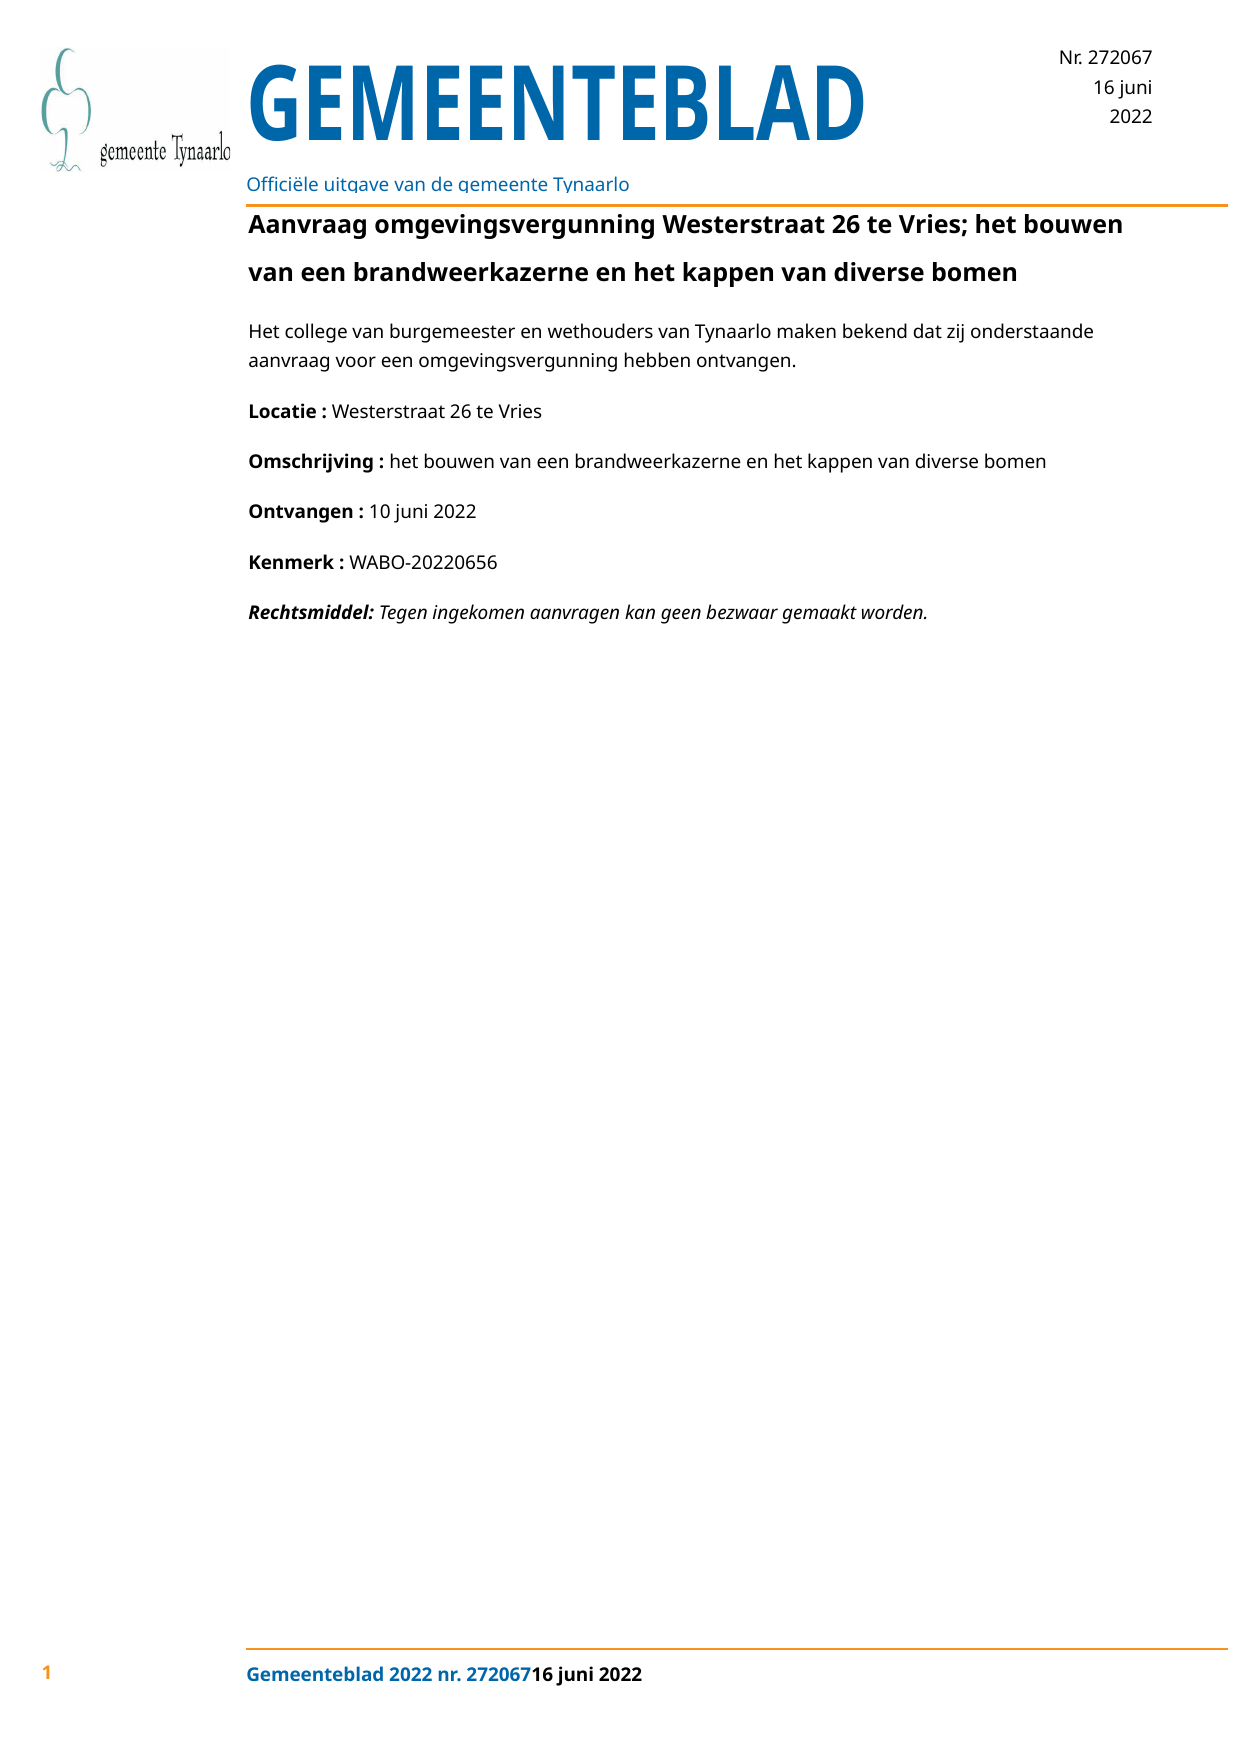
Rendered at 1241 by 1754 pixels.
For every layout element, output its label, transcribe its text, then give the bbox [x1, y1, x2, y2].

text Omschrijving : het bouwen van een brandweerkazerne en het kappen van diverse bomen [248, 448, 1152, 474]
text Kenmerk : WABO-20220656 [248, 549, 1152, 575]
text Aanvraag omgevingsvergunning Westerstraat 26 te Vries; het bouwen van een brandweerkazerne en het kappen van diverse bomen [248, 207, 1152, 288]
text Het college van burgemeester en wethouders van Tynaarlo maken bekend dat zij onderstaande aanvraag voor een omgevingsvergunning hebben ontvangen. [248, 318, 1152, 373]
text Rechtsmiddel: Tegen ingekomen aanvragen kan geen bezwaar gemaakt worden. [248, 599, 1152, 625]
text Ontvangen : 10 juni 2022 [248, 499, 1152, 524]
text Locatie : Westerstraat 26 te Vries [248, 398, 1152, 424]
picture [41, 47, 231, 172]
